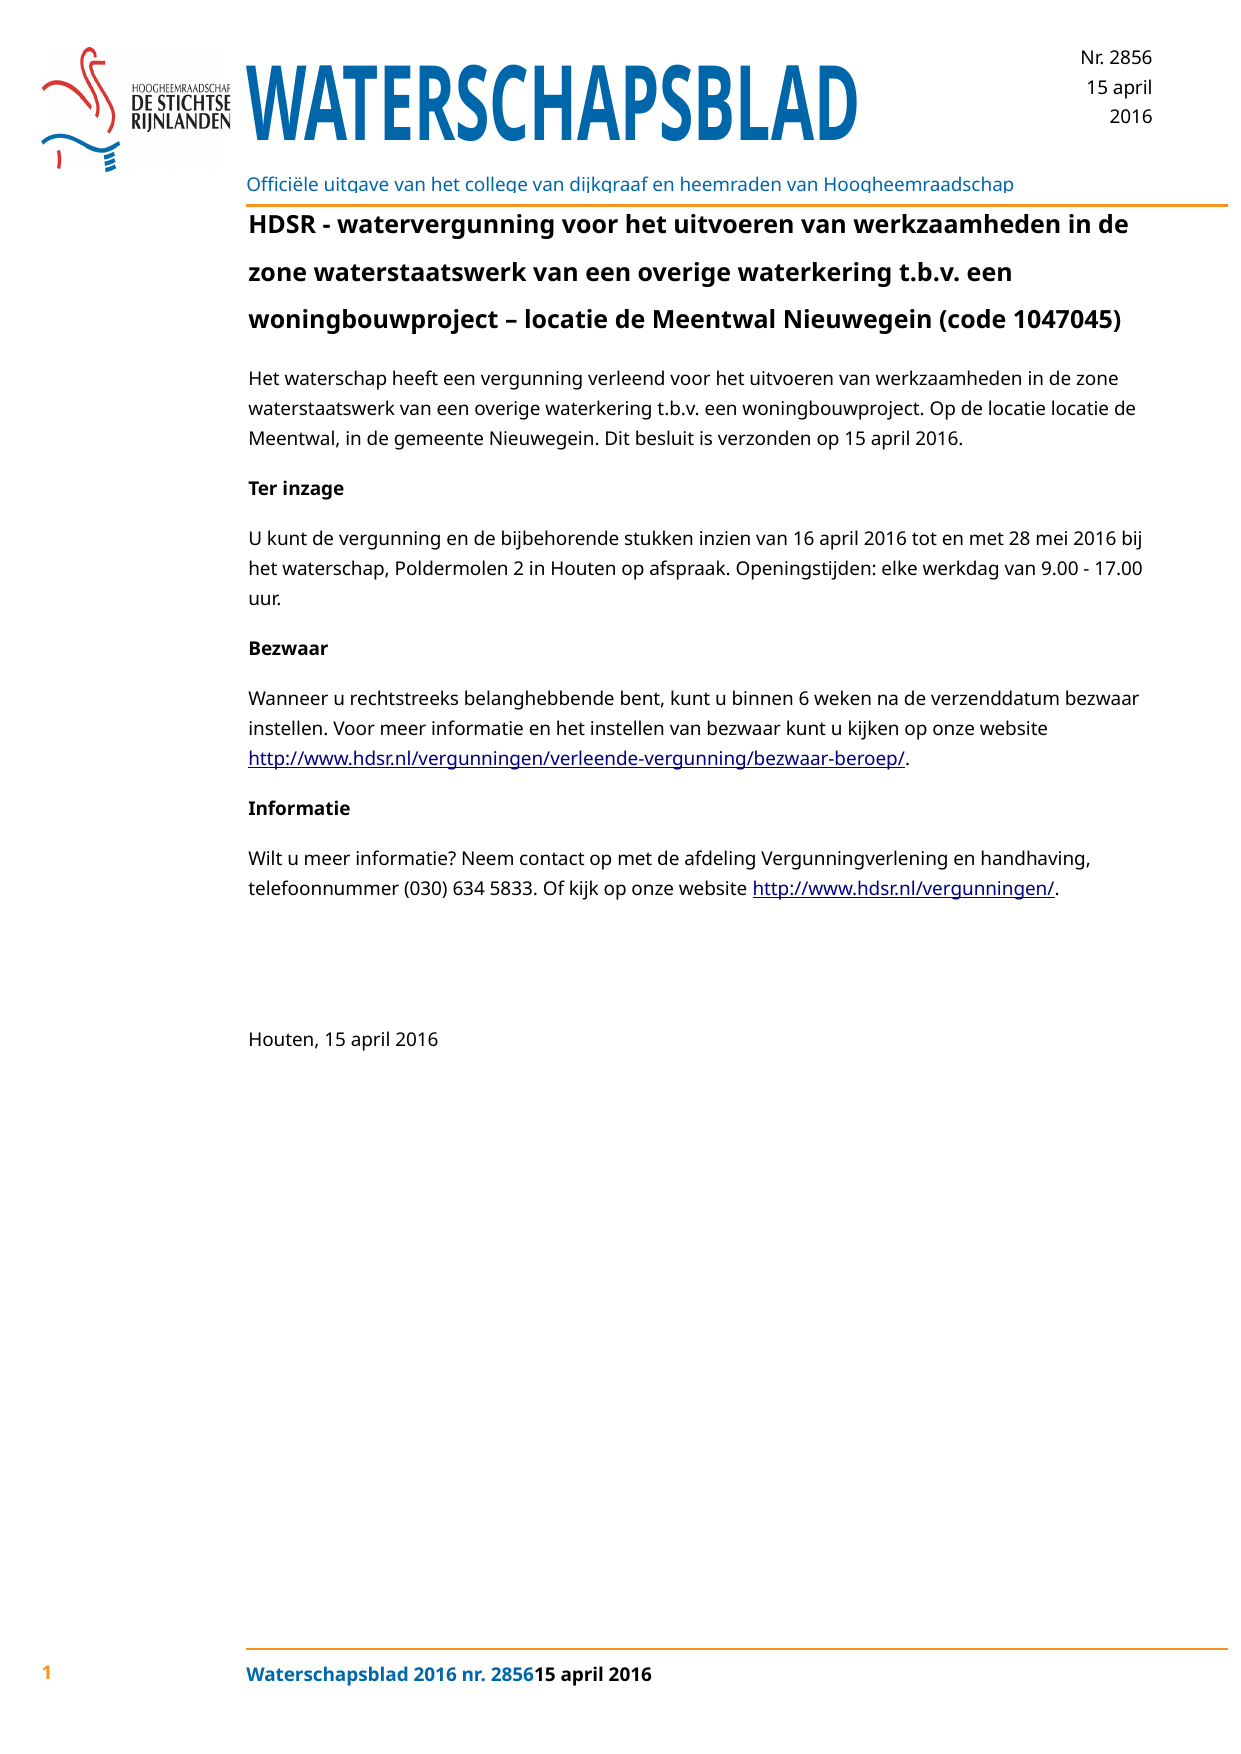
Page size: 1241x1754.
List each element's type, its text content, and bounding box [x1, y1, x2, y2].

text Bezwaar [248, 635, 1152, 661]
text Het waterschap heeft een vergunning verleend voor het uitvoeren van werkzaamheden in de zone waterstaatswerk van een overige waterkering t.b.v. een woningbouwproject. Op de locatie locatie de Meentwal, in de gemeente Nieuwegein. Dit besluit is verzonden op 15 april 2016. [248, 366, 1152, 450]
text HDSR - watervergunning voor het uitvoeren van werkzaamheden in de zone waterstaatswerk van een overige waterkering t.b.v. een woningbouwproject – locatie de Meentwal Nieuwegein (code 1047045) [248, 207, 1152, 336]
text Informatie [248, 795, 1152, 821]
picture [41, 47, 231, 172]
text Wilt u meer informatie? Neem contact op met de afdeling Vergunningverlening en handhaving, telefoonnummer (030) 634 5833. Of kijk op onze website http://www.hdsr.nl/vergunningen/. [248, 846, 1152, 901]
text Ter inzage [248, 475, 1152, 501]
text U kunt de vergunning en de bijbehorende stukken inzien van 16 april 2016 tot en met 28 mei 2016 bij het waterschap, Poldermolen 2 in Houten op afspraak. Openingstijden: elke werkdag van 9.00 - 17.00 uur. [248, 526, 1152, 610]
text Wanneer u rechtstreeks belanghebbende bent, kunt u binnen 6 weken na de verzenddatum bezwaar instellen. Voor meer informatie en het instellen van bezwaar kunt u kijken op onze website http://www.hdsr.nl/vergunningen/verleende-vergunning/bezwaar-beroep/. [248, 686, 1152, 770]
text Houten, 15 april 2016 [248, 1026, 1152, 1052]
